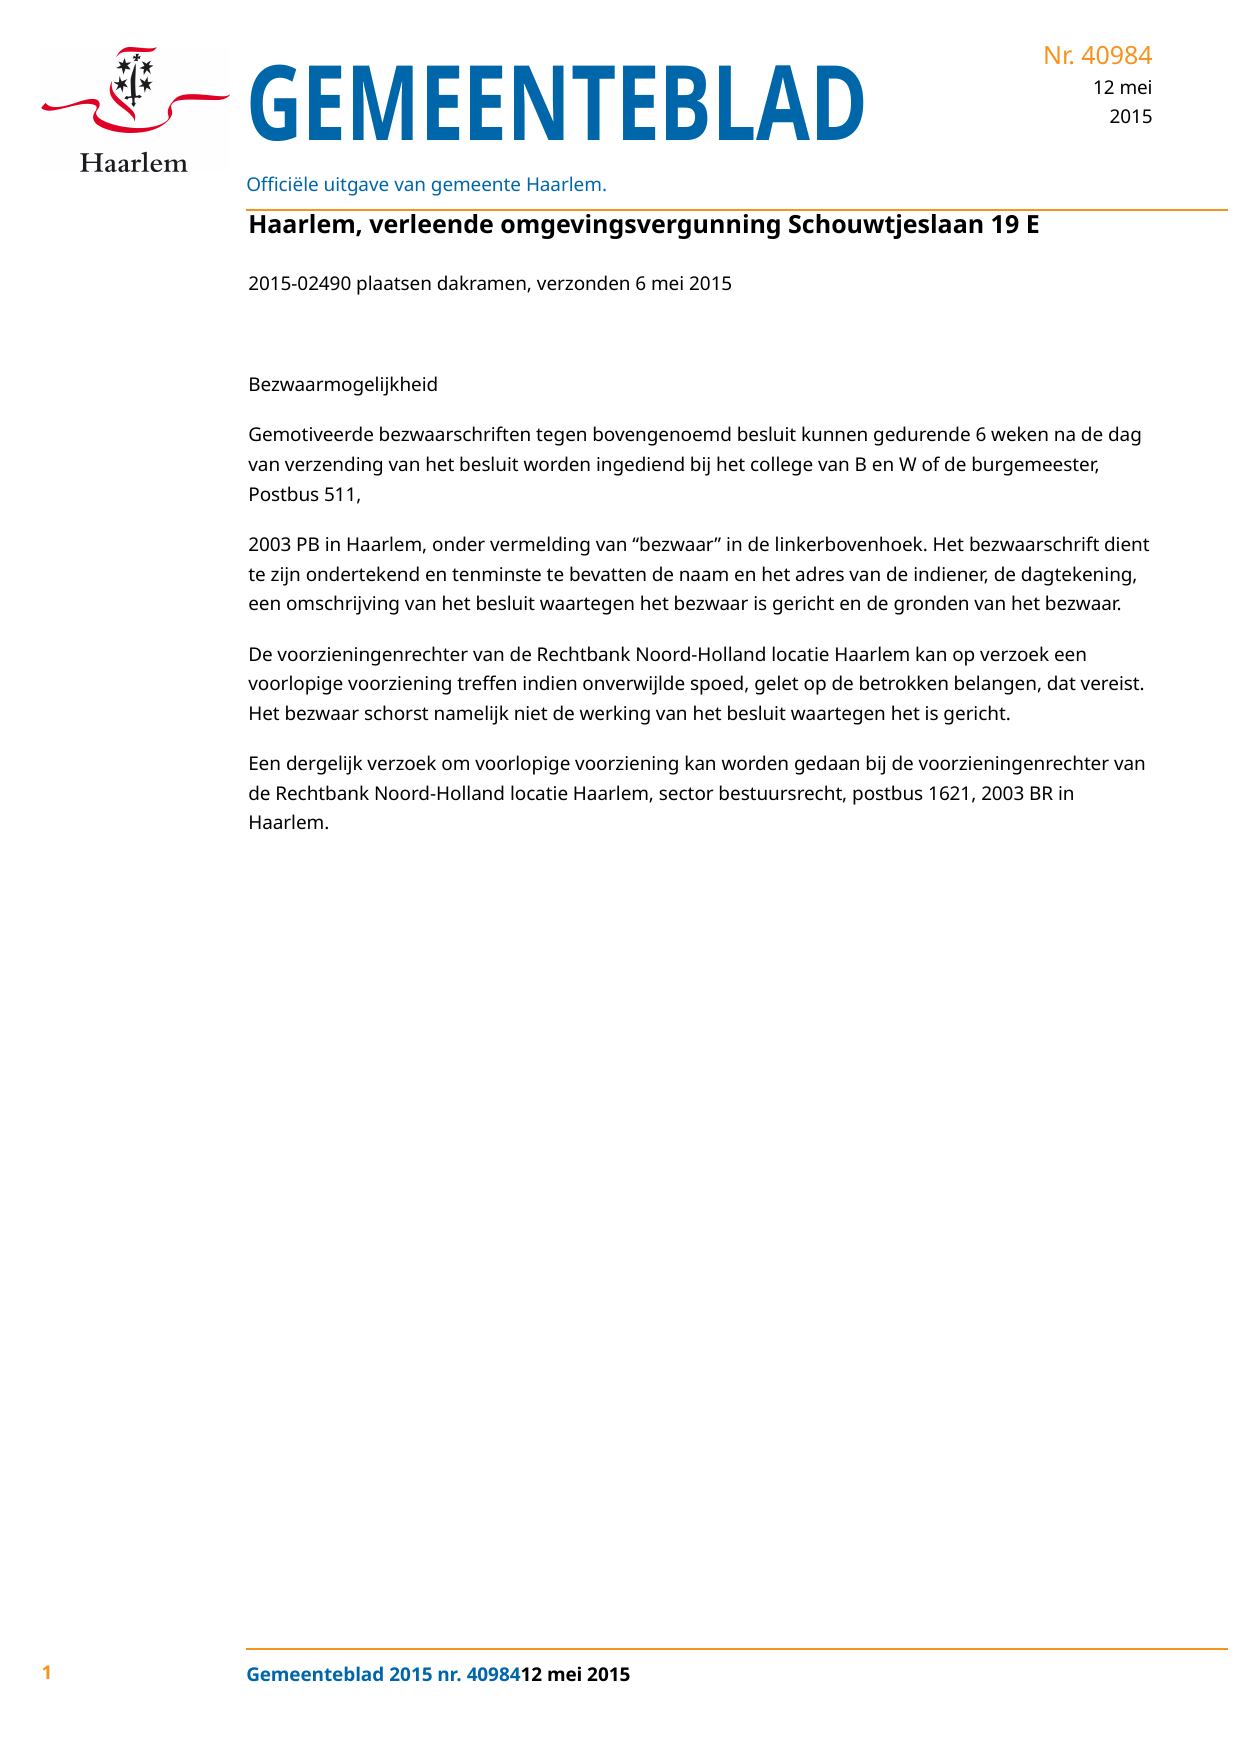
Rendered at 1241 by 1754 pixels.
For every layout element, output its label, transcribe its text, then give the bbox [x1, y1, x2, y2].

picture [41, 47, 231, 172]
text Gemotiveerde bezwaarschriften tegen bovengenoemd besluit kunnen gedurende 6 weken na de dag van verzending van het besluit worden ingediend bij het college van B en W of de burgemeester, Postbus 511, [248, 422, 1152, 506]
text Haarlem, verleende omgevingsvergunning Schouwtjeslaan 19 E [248, 211, 1152, 241]
text Een dergelijk verzoek om voorlopige voorziening kan worden gedaan bij de voorzieningenrechter van de Rechtbank Noord-Holland locatie Haarlem, sector bestuursrecht, postbus 1621, 2003 BR in Haarlem. [248, 750, 1152, 835]
text 2015-02490 plaatsen dakramen, verzonden 6 mei 2015 [248, 270, 1152, 296]
text De voorzieningenrechter van de Rechtbank Noord-Holland locatie Haarlem kan op verzoek een voorlopige voorziening treffen indien onverwijlde spoed, gelet op de betrokken belangen, dat vereist. Het bezwaar schorst namelijk niet de werking van het besluit waartegen het is gericht. [248, 641, 1152, 726]
text 2003 PB in Haarlem, onder vermelding van “bezwaar” in de linkerbovenhoek. Het bezwaarschrift dient te zijn ondertekend en tenminste te bevatten de naam en het adres van de indiener, de dagtekening, een omschrijving van het besluit waartegen het bezwaar is gericht en de gronden van het bezwaar. [248, 531, 1152, 616]
text Bezwaarmogelijkheid [248, 371, 1152, 397]
